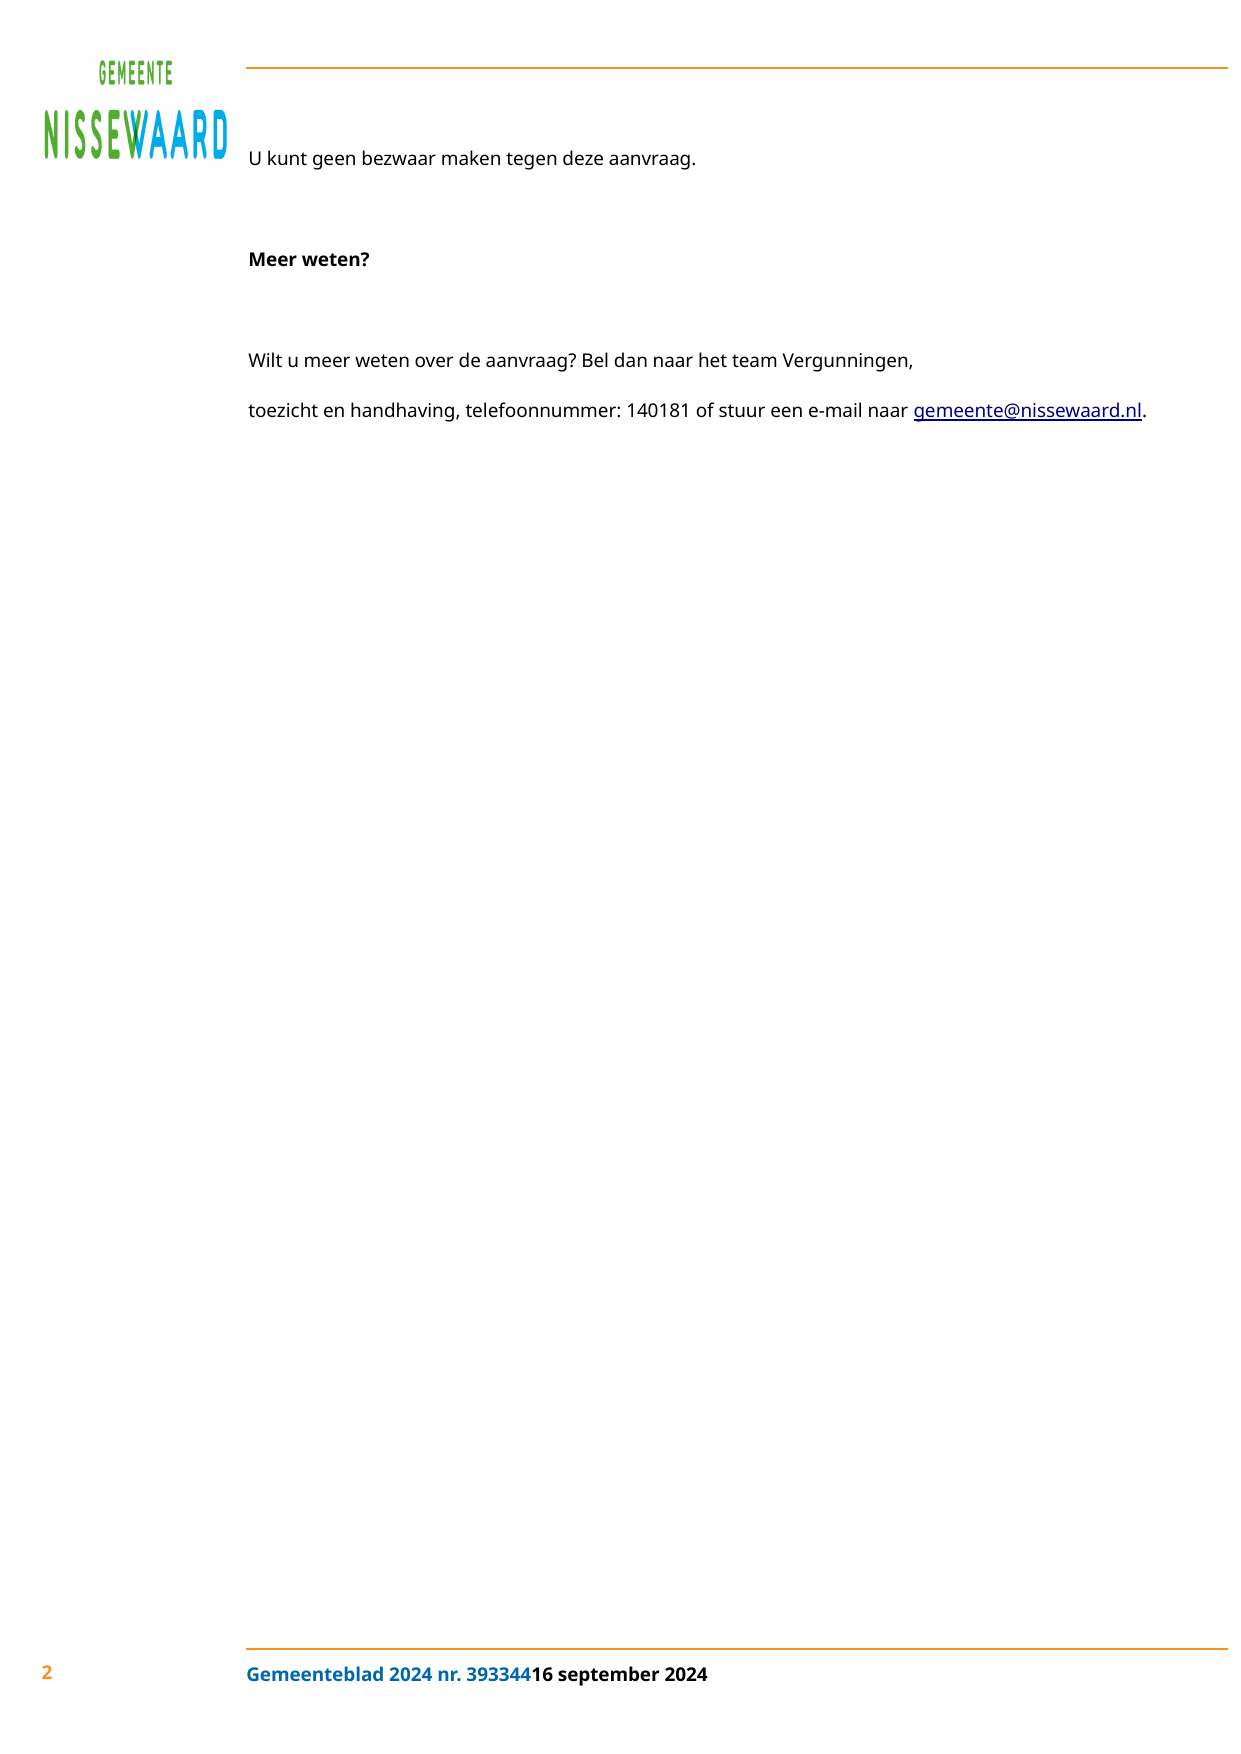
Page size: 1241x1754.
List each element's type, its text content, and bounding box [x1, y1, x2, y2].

picture [41, 47, 231, 172]
text toezicht en handhaving, telefoonnummer: 140181 of stuur een e-mail naar gemeente@nissewaard.nl. [248, 397, 1152, 423]
text U kunt geen bezwaar maken tegen deze aanvraag. [248, 145, 1152, 171]
text Meer weten? [248, 246, 1152, 272]
text Wilt u meer weten over de aanvraag? Bel dan naar het team Vergunningen, [248, 347, 1152, 373]
